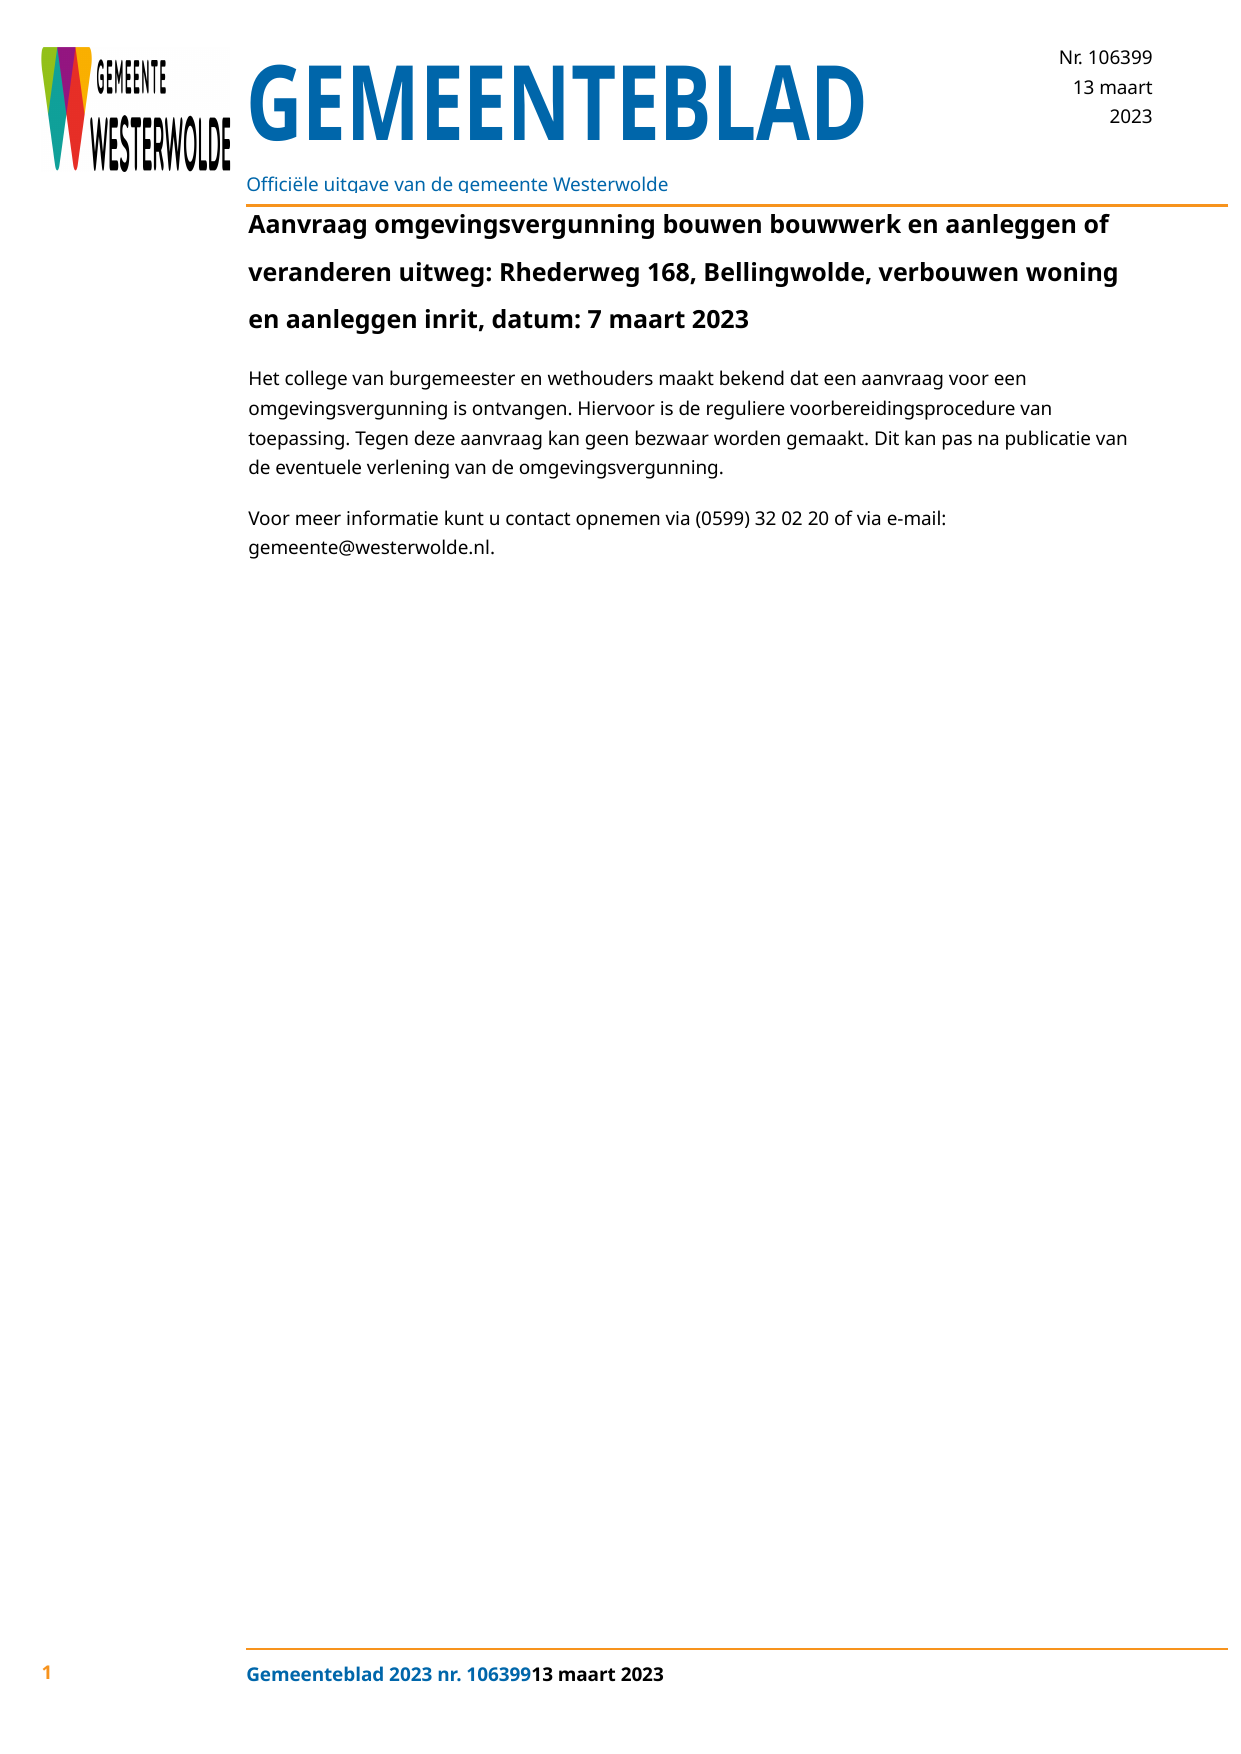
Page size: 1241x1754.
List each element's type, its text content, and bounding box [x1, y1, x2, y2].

text Aanvraag omgevingsvergunning bouwen bouwwerk en aanleggen of veranderen uitweg: Rhederweg 168, Bellingwolde, verbouwen woning en aanleggen inrit, datum: 7 maart 2023 [248, 207, 1152, 336]
picture [41, 47, 231, 172]
text Het college van burgemeester en wethouders maakt bekend dat een aanvraag voor een omgevingsvergunning is ontvangen. Hiervoor is de reguliere voorbereidingsprocedure van toepassing. Tegen deze aanvraag kan geen bezwaar worden gemaakt. Dit kan pas na publicatie van de eventuele verlening van de omgevingsvergunning. [248, 366, 1152, 480]
text Voor meer informatie kunt u contact opnemen via (0599) 32 02 20 of via e-mail: gemeente@westerwolde.nl. [248, 505, 1152, 560]
